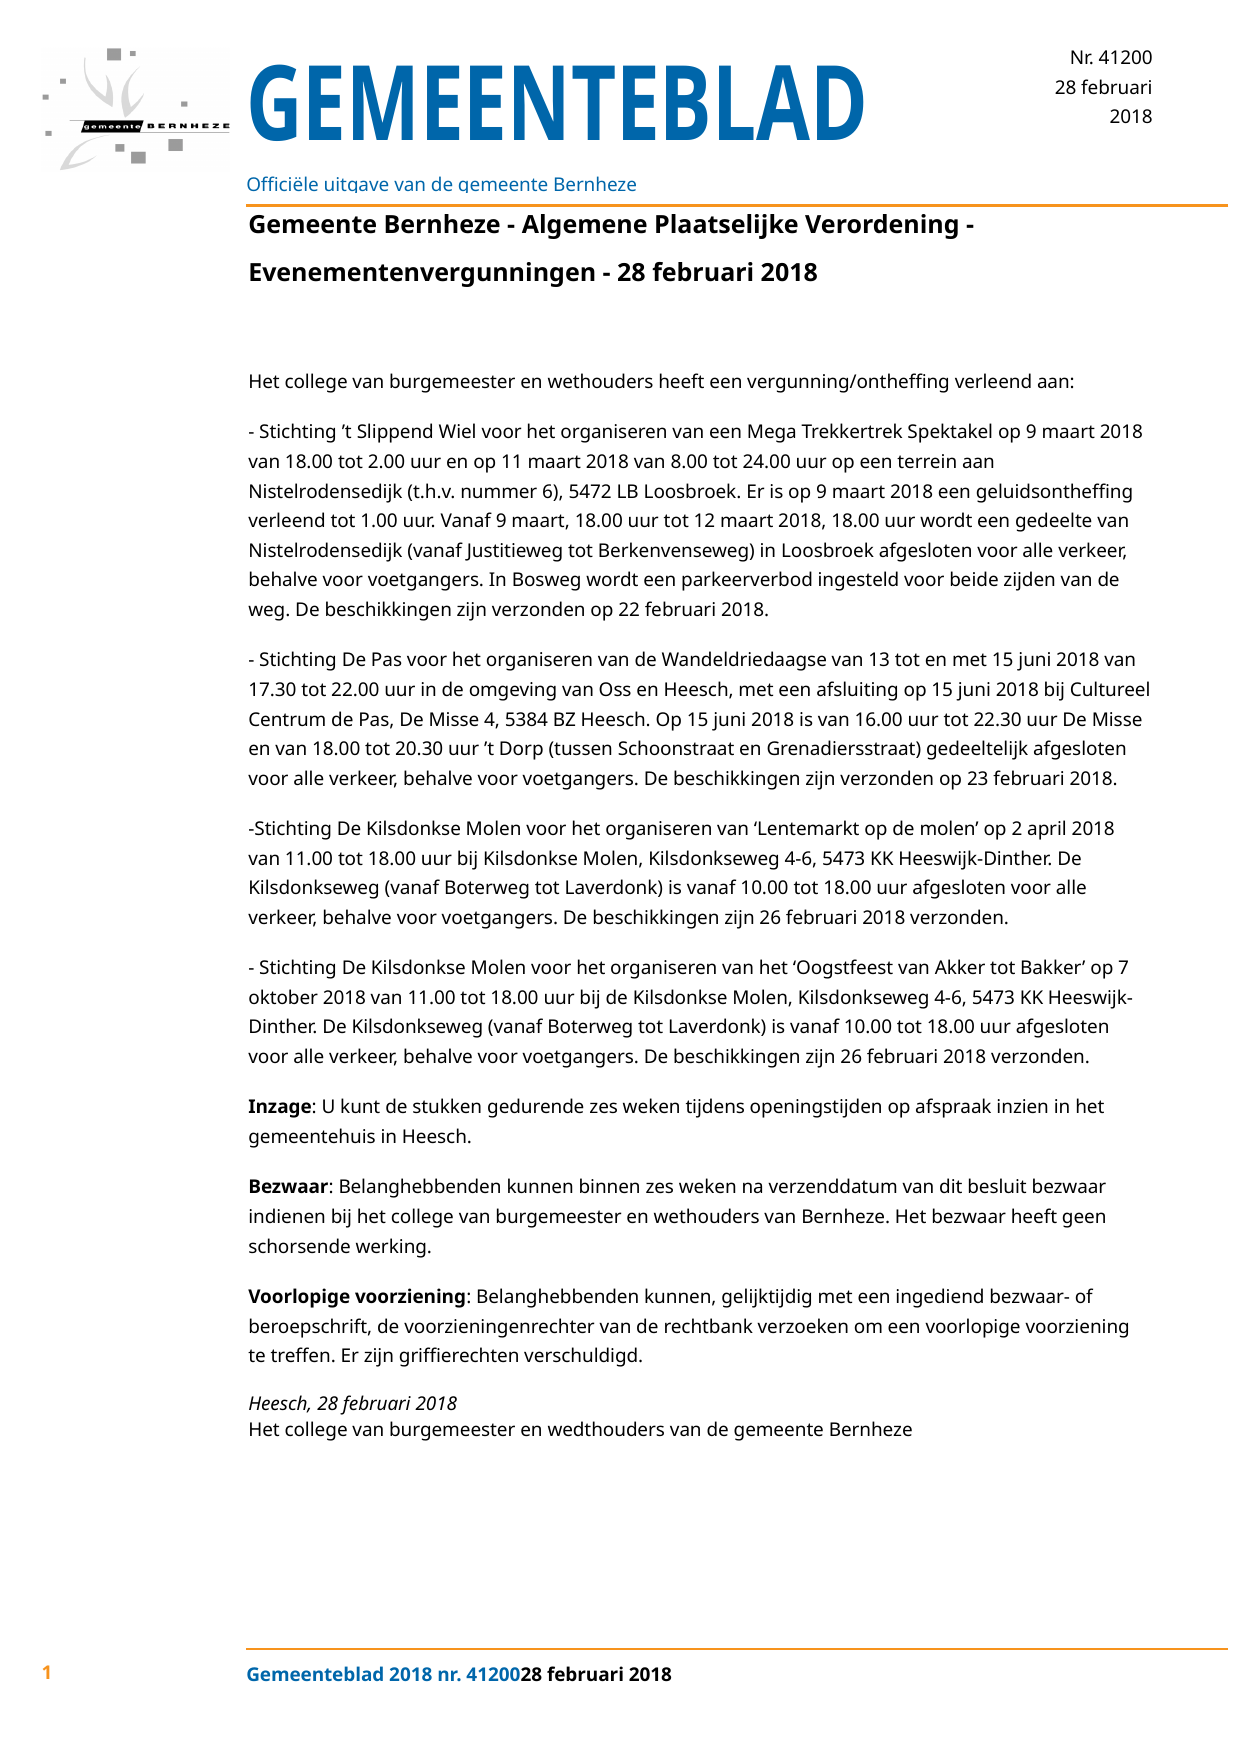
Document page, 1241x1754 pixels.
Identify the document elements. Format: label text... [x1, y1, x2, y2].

text - Stichting ’t Slippend Wiel voor het organiseren van een Mega Trekkertrek Spektakel op 9 maart 2018 van 18.00 tot 2.00 uur en op 11 maart 2018 van 8.00 tot 24.00 uur op een terrein aan Nistelrodensedijk (t.h.v. nummer 6), 5472 LB Loosbroek. Er is op 9 maart 2018 een geluidsontheffing verleend tot 1.00 uur. Vanaf 9 maart, 18.00 uur tot 12 maart 2018, 18.00 uur wordt een gedeelte van Nistelrodensedijk (vanaf Justitieweg tot Berkenvenseweg) in Loosbroek afgesloten voor alle verkeer, behalve voor voetgangers. In Bosweg wordt een parkeerverbod ingesteld voor beide zijden van de weg. De beschikkingen zijn verzonden op 22 februari 2018. [248, 419, 1152, 622]
text - Stichting De Pas voor het organiseren van de Wandeldriedaagse van 13 tot en met 15 juni 2018 van 17.30 tot 22.00 uur in de omgeving van Oss en Heesch, met een afsluiting op 15 juni 2018 bij Cultureel Centrum de Pas, De Misse 4, 5384 BZ Heesch. Op 15 juni 2018 is van 16.00 uur tot 22.30 uur De Misse en van 18.00 tot 20.30 uur ’t Dorp (tussen Schoonstraat en Grenadiersstraat) gedeeltelijk afgesloten voor alle verkeer, behalve voor voetgangers. De beschikkingen zijn verzonden op 23 februari 2018. [248, 647, 1152, 791]
text Het college van burgemeester en wedthouders van de gemeente Bernheze [248, 1416, 1152, 1442]
text Voorlopige voorziening: Belanghebbenden kunnen, gelijktijdig met een ingediend bezwaar- of beroepschrift, de voorzieningenrechter van de rechtbank verzoeken om een voorlopige voorziening te treffen. Er zijn griffierechten verschuldigd. [248, 1283, 1152, 1368]
text -Stichting De Kilsdonkse Molen voor het organiseren van ‘Lentemarkt op de molen’ op 2 april 2018 van 11.00 tot 18.00 uur bij Kilsdonkse Molen, Kilsdonkseweg 4-6, 5473 KK Heeswijk-Dinther. De Kilsdonkseweg (vanaf Boterweg tot Laverdonk) is vanaf 10.00 tot 18.00 uur afgesloten voor alle verkeer, behalve voor voetgangers. De beschikkingen zijn 26 februari 2018 verzonden. [248, 815, 1152, 930]
text Heesch, 28 februari 2018 [248, 1390, 1152, 1416]
picture [41, 47, 231, 172]
text Het college van burgemeester en wethouders heeft een vergunning/ontheffing verleend aan: [248, 368, 1152, 394]
text Inzage: U kunt de stukken gedurende zes weken tijdens openingstijden op afspraak inzien in het gemeentehuis in Heesch. [248, 1094, 1152, 1149]
text Bezwaar: Belanghebbenden kunnen binnen zes weken na verzenddatum van dit besluit bezwaar indienen bij het college van burgemeester en wethouders van Bernheze. Het bezwaar heeft geen schorsende werking. [248, 1174, 1152, 1259]
text Gemeente Bernheze - Algemene Plaatselijke Verordening - Evenementenvergunningen - 28 februari 2018 [248, 207, 1152, 288]
text - Stichting De Kilsdonkse Molen voor het organiseren van het ‘Oogstfeest van Akker tot Bakker’ op 7 oktober 2018 van 11.00 tot 18.00 uur bij de Kilsdonkse Molen, Kilsdonkseweg 4-6, 5473 KK Heeswijk-Dinther. De Kilsdonkseweg (vanaf Boterweg tot Laverdonk) is vanaf 10.00 tot 18.00 uur afgesloten voor alle verkeer, behalve voor voetgangers. De beschikkingen zijn 26 februari 2018 verzonden. [248, 954, 1152, 1069]
